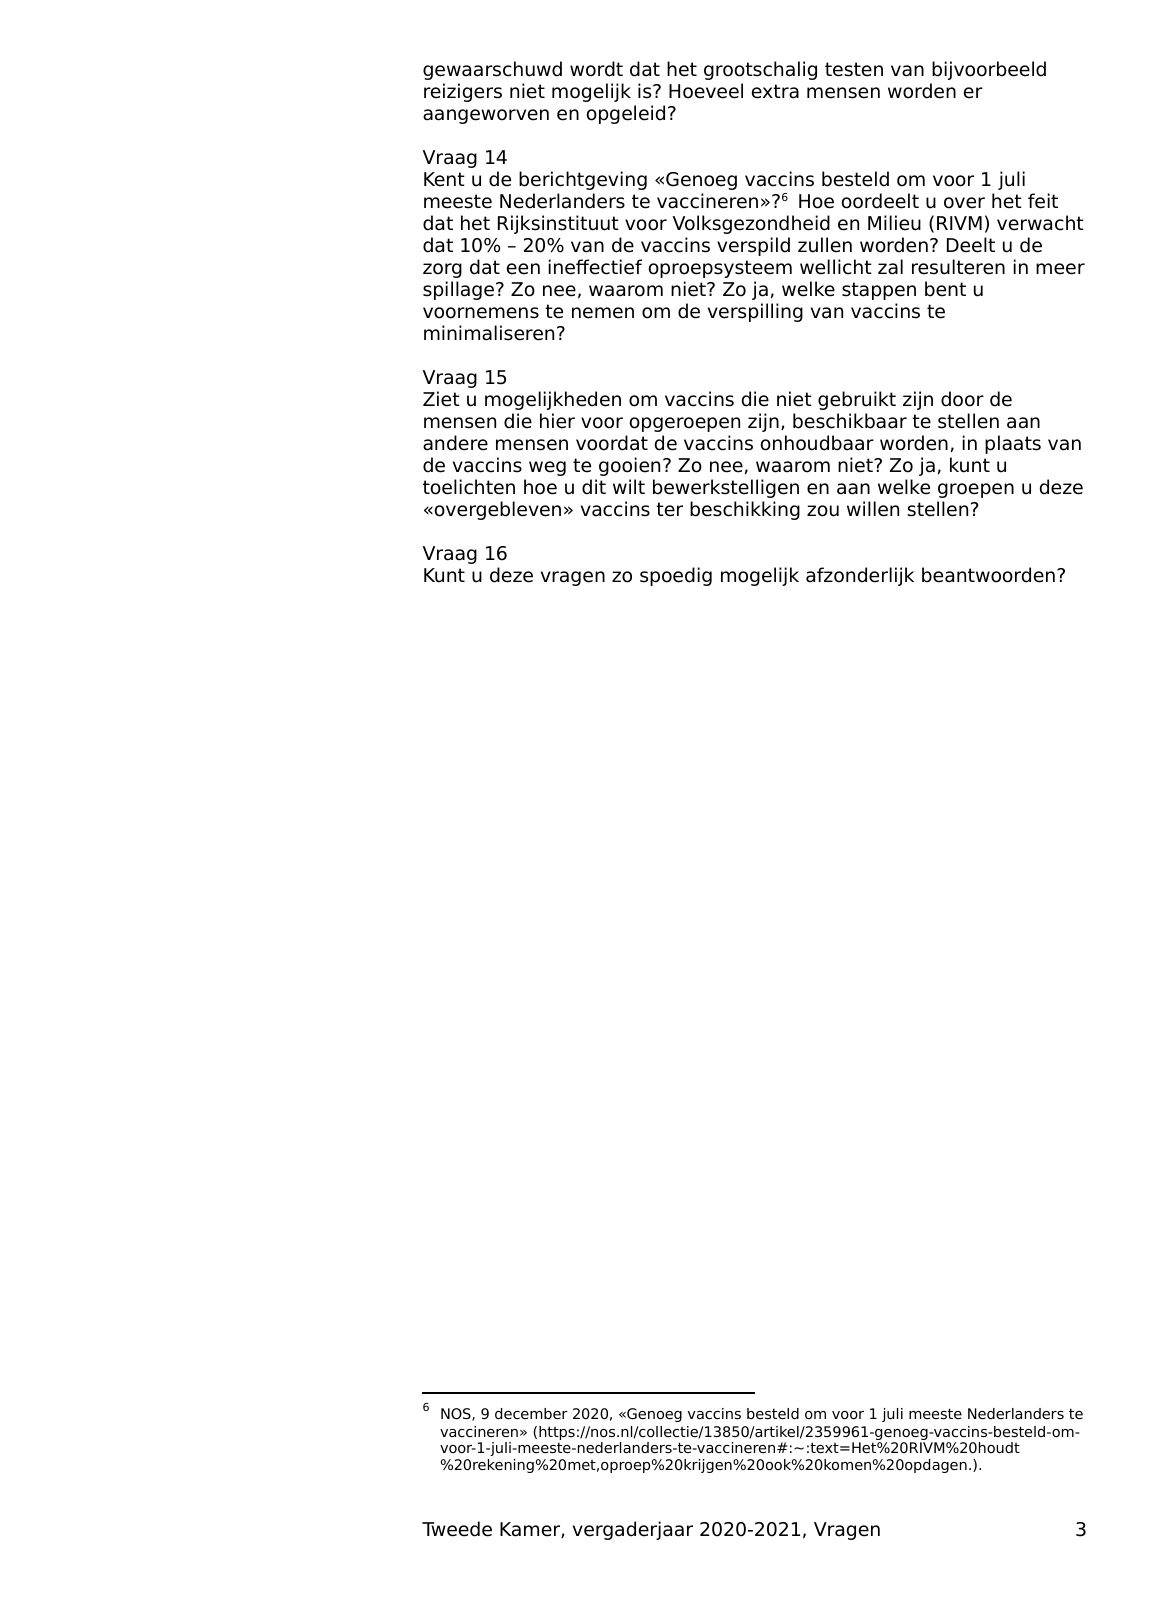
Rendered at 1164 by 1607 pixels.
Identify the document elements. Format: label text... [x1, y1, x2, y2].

text Vraag 14 [422, 147, 1087, 169]
text Vraag 15 [422, 367, 1087, 389]
text NOS, 9 december 2020, «Genoeg vaccins besteld om voor 1 juli meeste Nederlanders te vaccineren» (https://nos.nl/collectie/13850/artikel/2359961-genoeg-vaccins-besteld-om-voor-1-juli-meeste-nederlanders-te-vaccineren#:~:text=Het%20RIVM%20houdt%20rekening%20met,oproep%20krijgen%20ook%20komen%20opdagen.). [422, 1402, 1087, 1474]
text Vraag 16 [422, 543, 1087, 565]
text Kent u de berichtgeving «Genoeg vaccins besteld om voor 1 juli meeste Nederlanders te vaccineren»? Hoe oordeelt u over het feit dat het Rijksinstituut voor Volksgezondheid en Milieu (RIVM) verwacht dat 10% – 20% van de vaccins verspild zullen worden? Deelt u de zorg dat een ineffectief oproepsysteem wellicht zal resulteren in meer spillage? Zo nee, waarom niet? Zo ja, welke stappen bent u voornemens te nemen om de verspilling van vaccins te minimaliseren? [422, 169, 1087, 345]
text gewaarschuwd wordt dat het grootschalig testen van bijvoorbeeld reizigers niet mogelijk is? Hoeveel extra mensen worden er aangeworven en opgeleid? [422, 59, 1087, 125]
text Ziet u mogelijkheden om vaccins die niet gebruikt zijn door de mensen die hier voor opgeroepen zijn, beschikbaar te stellen aan andere mensen voordat de vaccins onhoudbaar worden, in plaats van de vaccins weg te gooien? Zo nee, waarom niet? Zo ja, kunt u toelichten hoe u dit wilt bewerkstelligen en aan welke groepen u deze «overgebleven» vaccins ter beschikking zou willen stellen? [422, 389, 1087, 521]
text Kunt u deze vragen zo spoedig mogelijk afzonderlijk beantwoorden? [422, 565, 1087, 587]
